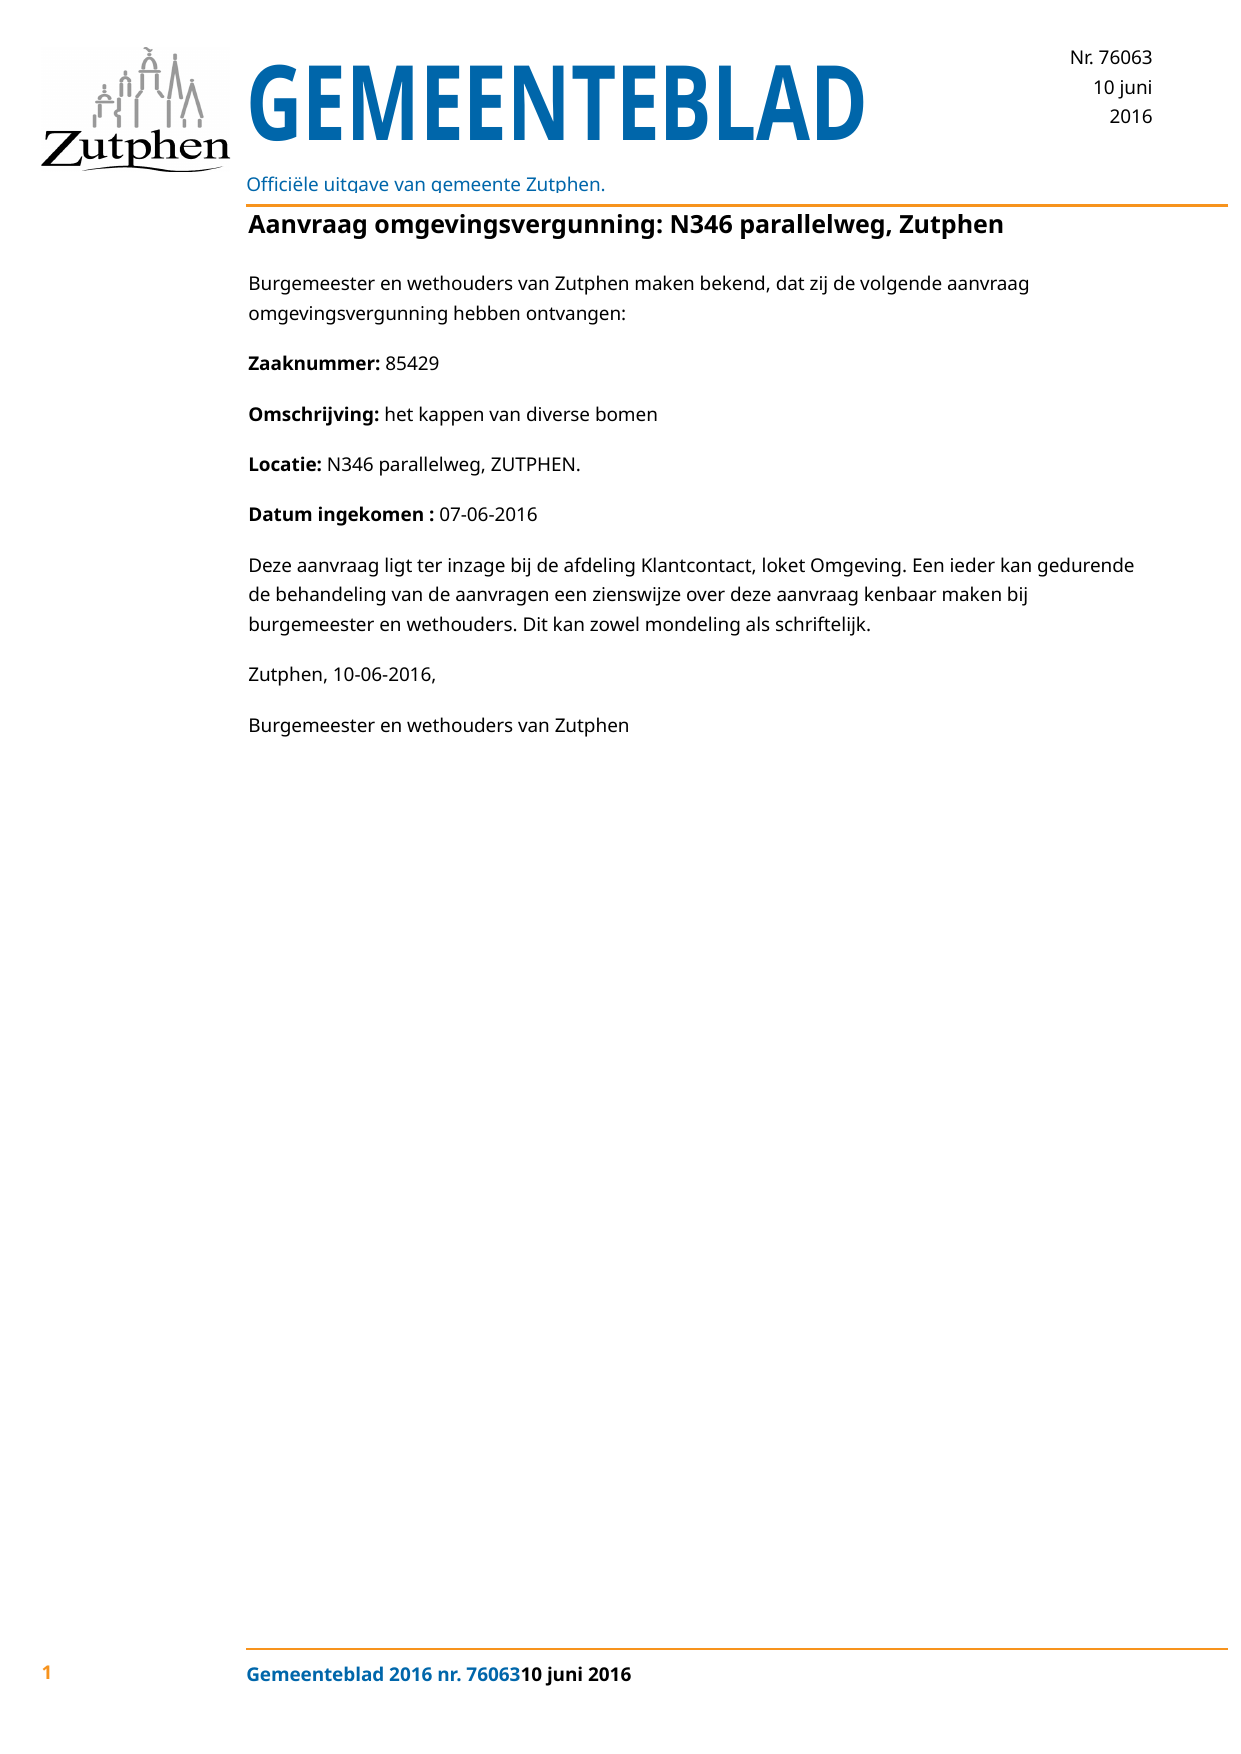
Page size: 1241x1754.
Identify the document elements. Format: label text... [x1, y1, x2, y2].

text Zaaknummer: 85429 [248, 350, 1152, 376]
text Zutphen, 10-06-2016, [248, 662, 1152, 687]
text Omschrijving: het kappen van diverse bomen [248, 401, 1152, 426]
picture [41, 47, 231, 172]
text Locatie: N346 parallelweg, ZUTPHEN. [248, 451, 1152, 477]
text Deze aanvraag ligt ter inzage bij de afdeling Klantcontact, loket Omgeving. Een ieder kan gedurende de behandeling van de aanvragen een zienswijze over deze aanvraag kenbaar maken bij burgemeester en wethouders. Dit kan zowel mondeling als schriftelijk. [248, 552, 1152, 637]
text Burgemeester en wethouders van Zutphen maken bekend, dat zij de volgende aanvraag omgevingsvergunning hebben ontvangen: [248, 270, 1152, 326]
text Burgemeester en wethouders van Zutphen [248, 712, 1152, 738]
text Aanvraag omgevingsvergunning: N346 parallelweg, Zutphen [248, 207, 1152, 241]
text Datum ingekomen : 07-06-2016 [248, 502, 1152, 527]
